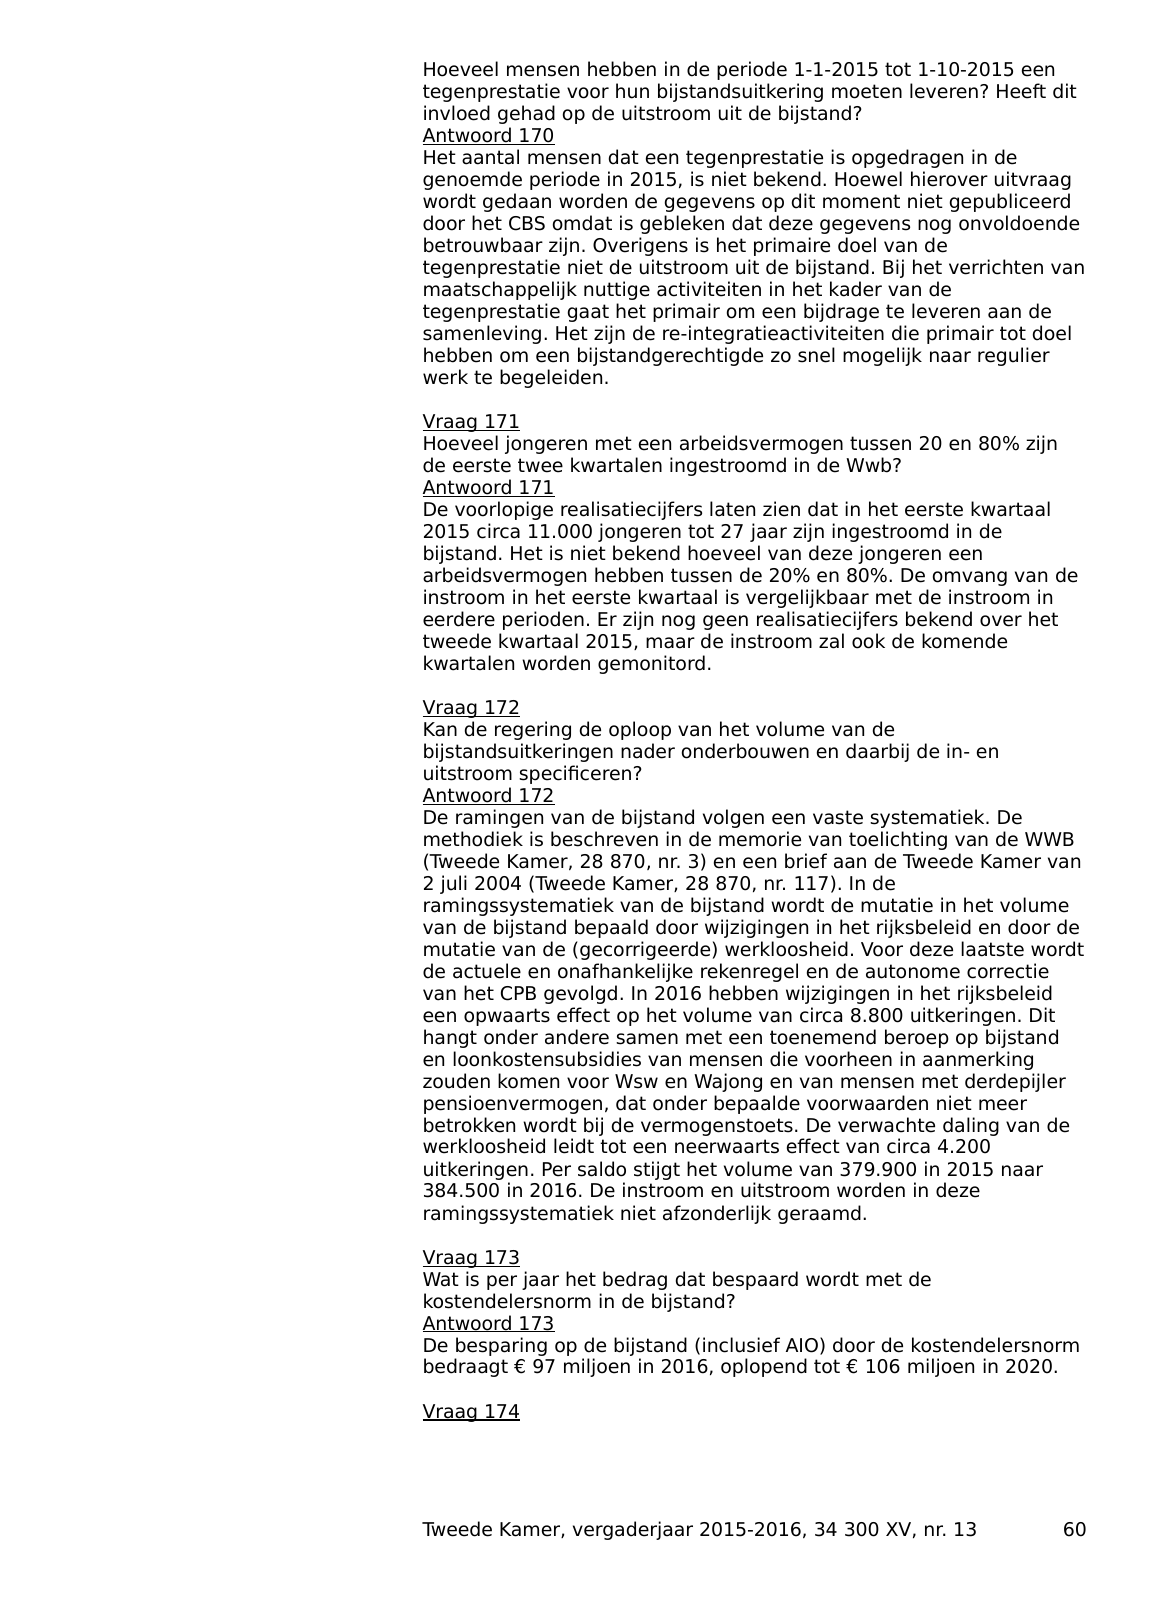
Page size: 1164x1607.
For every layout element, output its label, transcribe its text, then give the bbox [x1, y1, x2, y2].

text Vraag 172 [422, 697, 1087, 719]
text Antwoord 173 [422, 1312, 1087, 1334]
text De ramingen van de bijstand volgen een vaste systematiek. De methodiek is beschreven in de memorie van toelichting van de WWB (Tweede Kamer, 28 870, nr. 3) en een brief aan de Tweede Kamer van 2 juli 2004 (Tweede Kamer, 28 870, nr. 117). In de ramingssystematiek van de bijstand wordt de mutatie in het volume van de bijstand bepaald door wijzigingen in het rijksbeleid en door de mutatie van de (gecorrigeerde) werkloosheid. Voor deze laatste wordt de actuele en onafhankelijke rekenregel en de autonome correctie van het CPB gevolgd. In 2016 hebben wijzigingen in het rijksbeleid een opwaarts effect op het volume van circa 8.800 uitkeringen. Dit hangt onder andere samen met een toenemend beroep op bijstand en loonkostensubsidies van mensen die voorheen in aanmerking zouden komen voor Wsw en Wajong en van mensen met derdepijler pensioenvermogen, dat onder bepaalde voorwaarden niet meer betrokken wordt bij de vermogenstoets. De verwachte daling van de werkloosheid leidt tot een neerwaarts effect van circa 4.200 uitkeringen. Per saldo stijgt het volume van 379.900 in 2015 naar 384.500 in 2016. De instroom en uitstroom worden in deze ramingssystematiek niet afzonderlijk geraamd. [422, 807, 1087, 1224]
text Kan de regering de oploop van het volume van de bijstandsuitkeringen nader onderbouwen en daarbij de in- en uitstroom specificeren? [422, 719, 1087, 785]
text Antwoord 170 [422, 125, 1087, 147]
text Antwoord 172 [422, 785, 1087, 807]
text Antwoord 171 [422, 477, 1087, 499]
text Vraag 173 [422, 1247, 1087, 1268]
text Vraag 171 [422, 411, 1087, 433]
text Het aantal mensen dat een tegenprestatie is opgedragen in de genoemde periode in 2015, is niet bekend. Hoewel hierover uitvraag wordt gedaan worden de gegevens op dit moment niet gepubliceerd door het CBS omdat is gebleken dat deze gegevens nog onvoldoende betrouwbaar zijn. Overigens is het primaire doel van de tegenprestatie niet de uitstroom uit de bijstand. Bij het verrichten van maatschappelijk nuttige activiteiten in het kader van de tegenprestatie gaat het primair om een bijdrage te leveren aan de samenleving. Het zijn de re-integratieactiviteiten die primair tot doel hebben om een bijstandgerechtigde zo snel mogelijk naar regulier werk te begeleiden. [422, 147, 1087, 389]
text Wat is per jaar het bedrag dat bespaard wordt met de kostendelersnorm in de bijstand? [422, 1268, 1087, 1312]
text Hoeveel jongeren met een arbeidsvermogen tussen 20 en 80% zijn de eerste twee kwartalen ingestroomd in de Wwb? [422, 433, 1087, 477]
text Hoeveel mensen hebben in de periode 1-1-2015 tot 1-10-2015 een tegenprestatie voor hun bijstandsuitkering moeten leveren? Heeft dit invloed gehad op de uitstroom uit de bijstand? [422, 59, 1087, 125]
text Vraag 174 [422, 1401, 1087, 1423]
text De voorlopige realisatiecijfers laten zien dat in het eerste kwartaal 2015 circa 11.000 jongeren tot 27 jaar zijn ingestroomd in de bijstand. Het is niet bekend hoeveel van deze jongeren een arbeidsvermogen hebben tussen de 20% en 80%. De omvang van de instroom in het eerste kwartaal is vergelijkbaar met de instroom in eerdere perioden. Er zijn nog geen realisatiecijfers bekend over het tweede kwartaal 2015, maar de instroom zal ook de komende kwartalen worden gemonitord. [422, 499, 1087, 675]
text De besparing op de bijstand (inclusief AIO) door de kostendelersnorm bedraagt € 97 miljoen in 2016, oplopend tot € 106 miljoen in 2020. [422, 1334, 1087, 1378]
